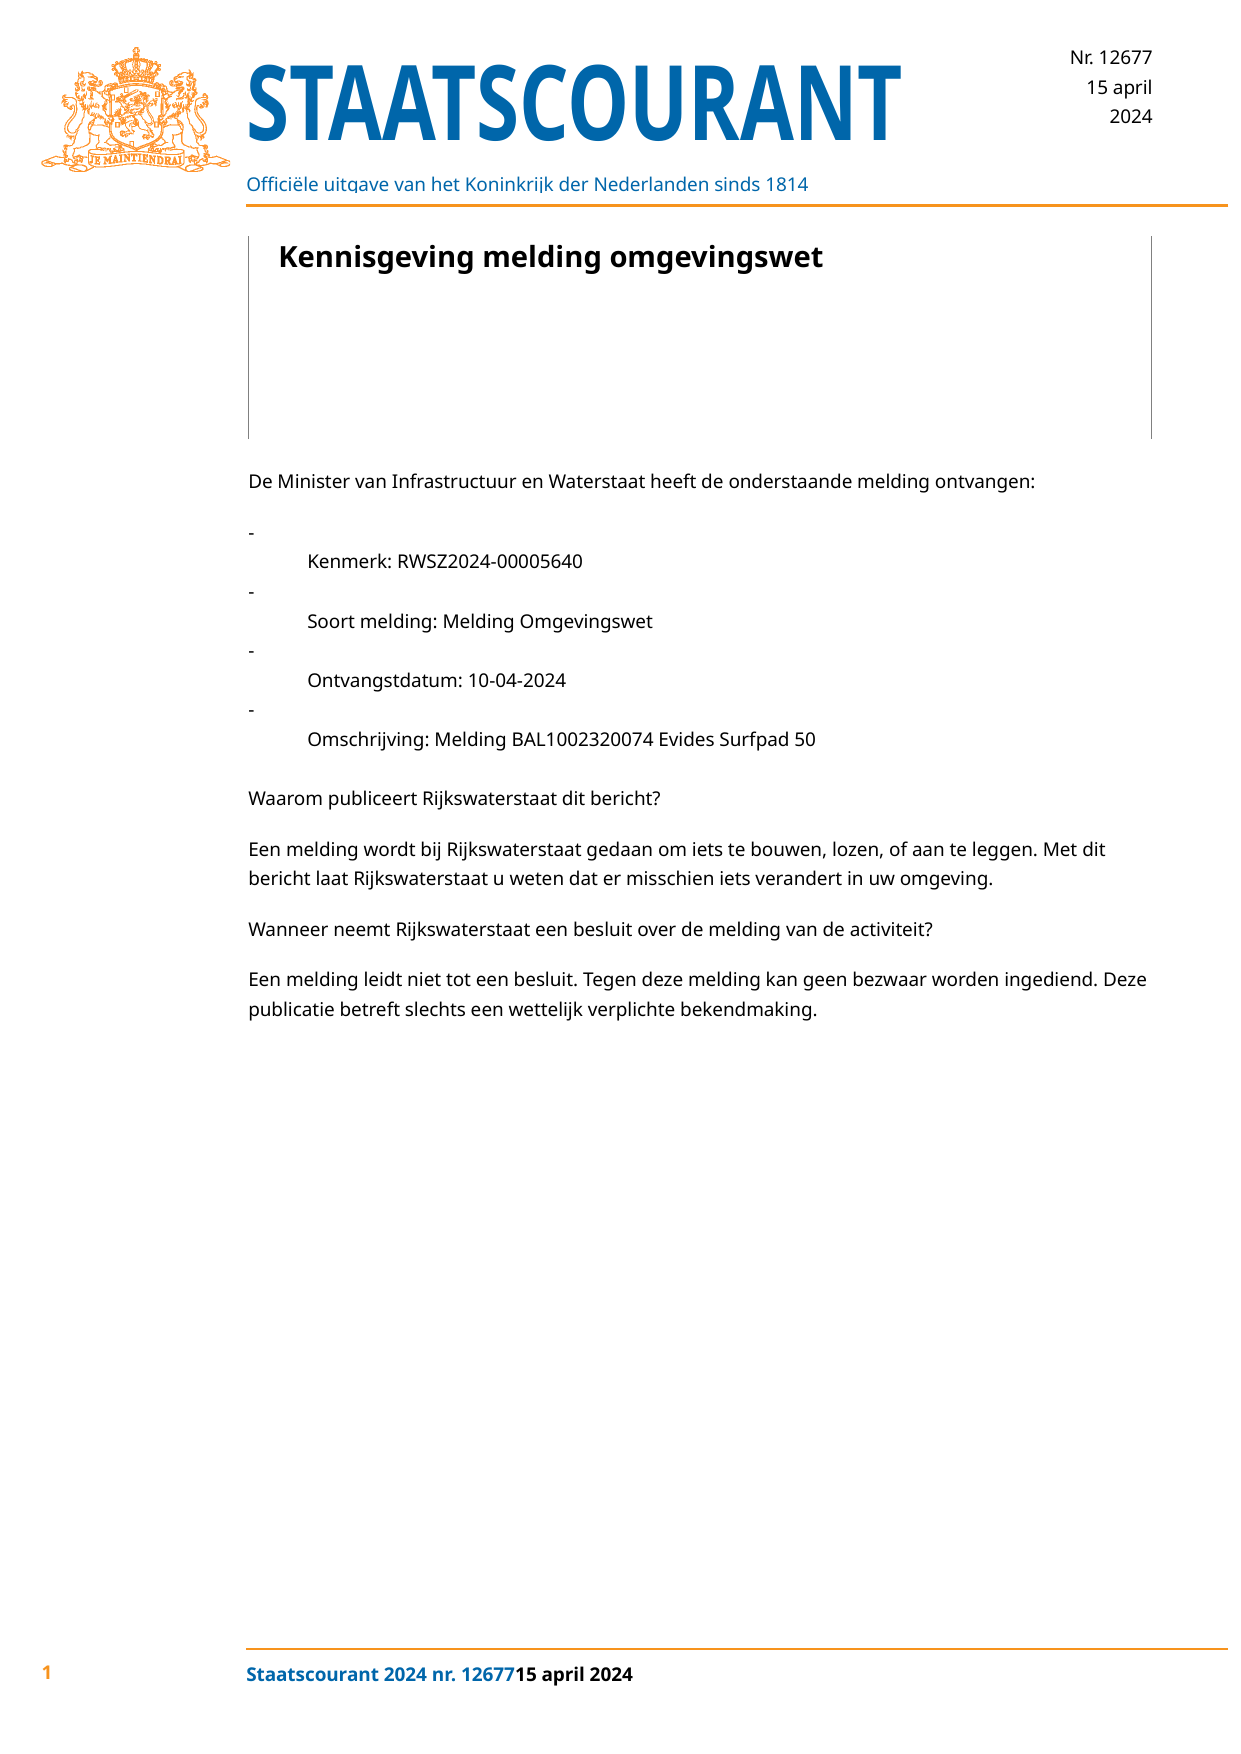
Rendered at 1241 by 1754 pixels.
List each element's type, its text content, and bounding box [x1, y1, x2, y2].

text Een melding leidt niet tot een besluit. Tegen deze melding kan geen bezwaar worden ingediend. Deze publicatie betreft slechts een wettelijk verplichte bekendmaking. [248, 966, 1152, 1021]
list Omschrijving: Melding BAL1002320074 Evides Surfpad 50 [248, 726, 1152, 752]
table_header [850, 414, 1151, 439]
text Waarom publiceert Rijkswaterstaat dit bericht? [248, 785, 1152, 811]
table_header Kennisgeving melding omgevingswet [249, 236, 850, 439]
text Wanneer neemt Rijkswaterstaat een besluit over de melding van de activiteit? [248, 916, 1152, 941]
text Een melding wordt bij Rijkswaterstaat gedaan om iets te bouwen, lozen, of aan te leggen. Met dit bericht laat Rijkswaterstaat u weten dat er misschien iets verandert in uw omgeving. [248, 836, 1152, 891]
table_header [850, 236, 912, 413]
table_header [1090, 236, 1151, 413]
list Ontvangstdatum: 10-04-2024 [248, 667, 1152, 693]
text De Minister van Infrastructuur en Waterstaat heeft de onderstaande melding ontvangen: [248, 469, 1152, 494]
picture [41, 47, 231, 172]
list Kenmerk: RWSZ2024-00005640 [248, 549, 1152, 574]
list Soort melding: Melding Omgevingswet [248, 608, 1152, 633]
picture [912, 236, 1090, 414]
